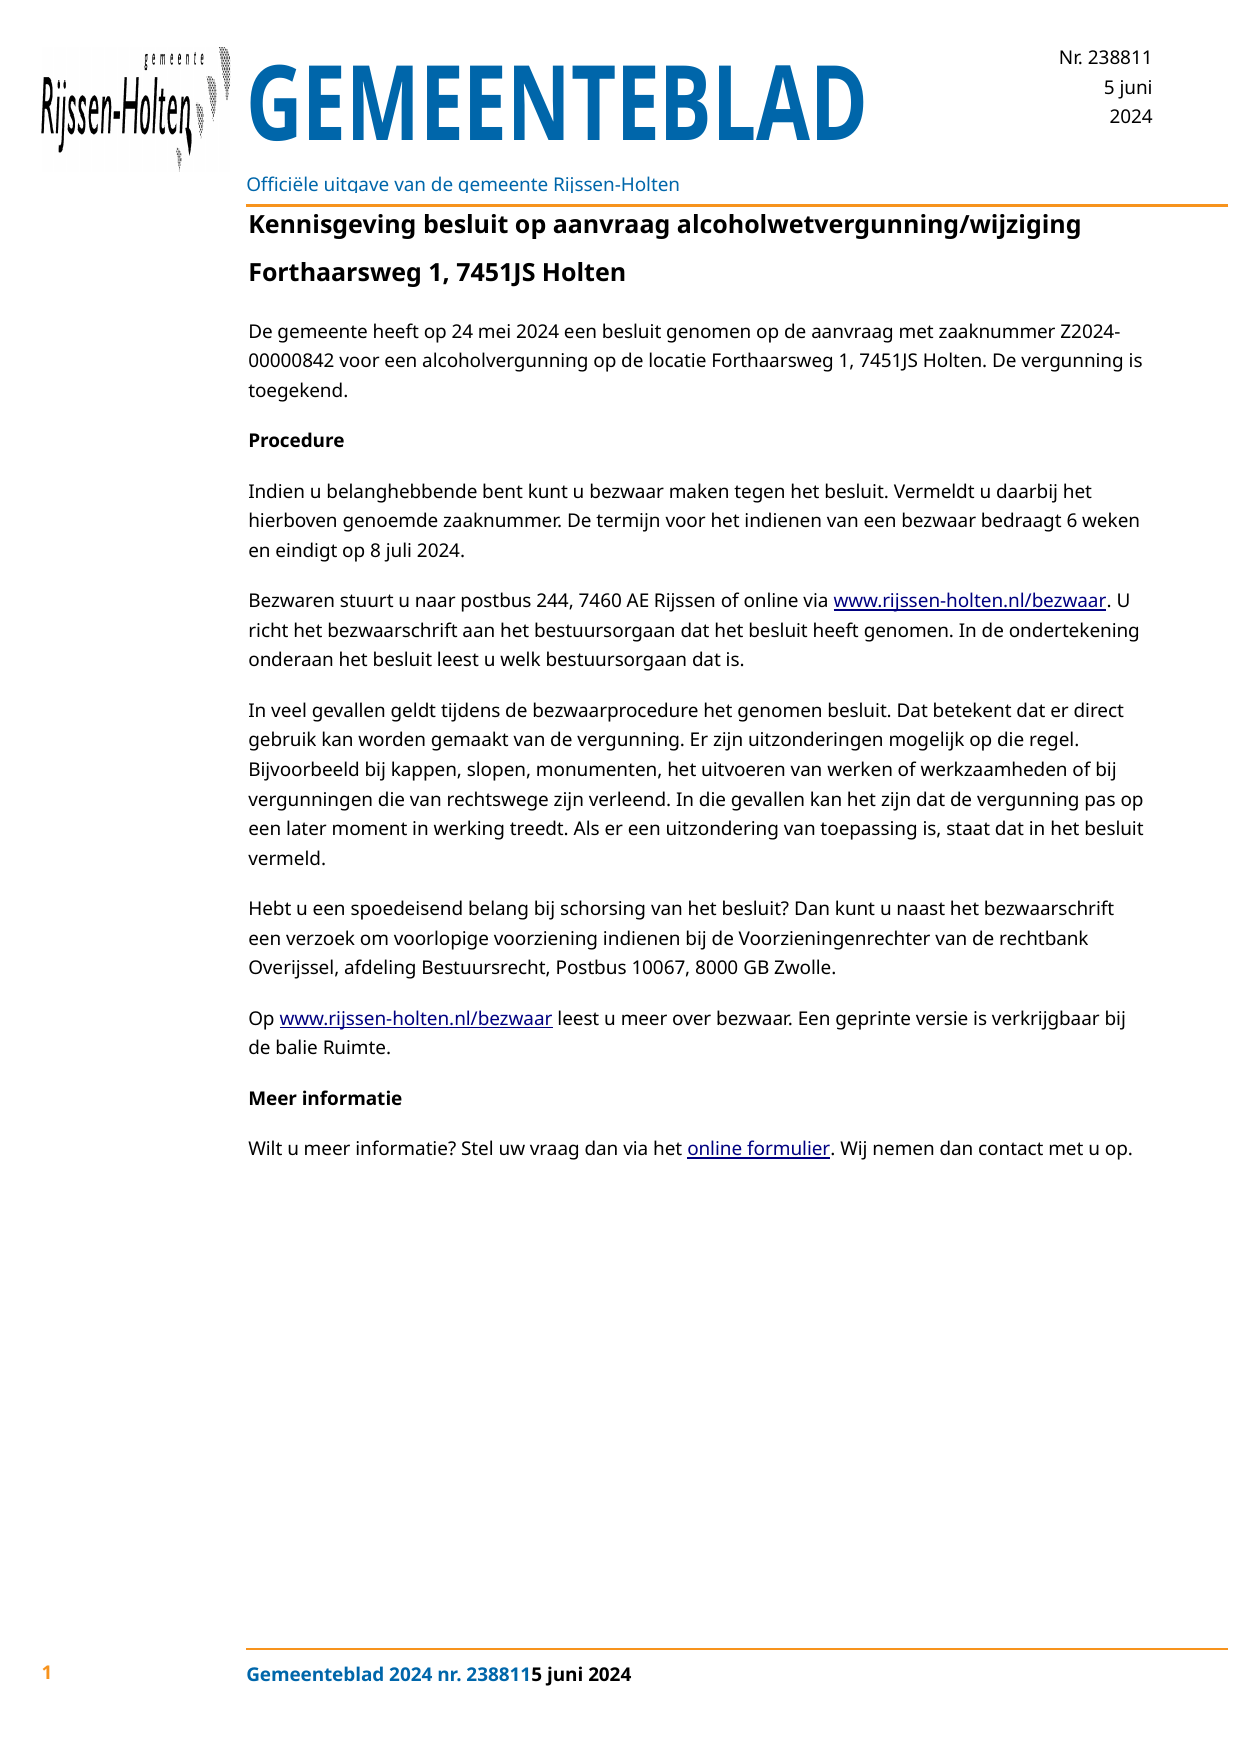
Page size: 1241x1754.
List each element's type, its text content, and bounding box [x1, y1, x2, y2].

text Meer informatie [248, 1085, 1152, 1111]
text In veel gevallen geldt tijdens de bezwaarprocedure het genomen besluit. Dat betekent dat er direct gebruik kan worden gemaakt van de vergunning. Er zijn uitzonderingen mogelijk op die regel. Bijvoorbeeld bij kappen, slopen, monumenten, het uitvoeren van werken of werkzaamheden of bij vergunningen die van rechtswege zijn verleend. In die gevallen kan het zijn dat de vergunning pas op een later moment in werking treedt. Als er een uitzondering van toepassing is, staat dat in het besluit vermeld. [248, 697, 1152, 871]
text Wilt u meer informatie? Stel uw vraag dan via het online formulier. Wij nemen dan contact met u op. [248, 1135, 1152, 1161]
text Bezwaren stuurt u naar postbus 244, 7460 AE Rijssen of online via www.rijssen-holten.nl/bezwaar. U richt het bezwaarschrift aan het bestuursorgaan dat het besluit heeft genomen. In de ondertekening onderaan het besluit leest u welk bestuursorgaan dat is. [248, 587, 1152, 672]
picture [41, 47, 231, 172]
text Procedure [248, 427, 1152, 453]
text De gemeente heeft op 24 mei 2024 een besluit genomen op de aanvraag met zaaknummer Z2024-00000842 voor een alcoholvergunning op de locatie Forthaarsweg 1, 7451JS Holten. De vergunning is toegekend. [248, 318, 1152, 403]
text Hebt u een spoedeisend belang bij schorsing van het besluit? Dan kunt u naast het bezwaarschrift een verzoek om voorlopige voorziening indienen bij de Voorzieningenrechter van de rechtbank Overijssel, afdeling Bestuursrecht, Postbus 10067, 8000 GB Zwolle. [248, 895, 1152, 980]
text Op www.rijssen-holten.nl/bezwaar leest u meer over bezwaar. Een geprinte versie is verkrijgbaar bij de balie Ruimte. [248, 1005, 1152, 1060]
text Indien u belanghebbende bent kunt u bezwaar maken tegen het besluit. Vermeldt u daarbij het hierboven genoemde zaaknummer. De termijn voor het indienen van een bezwaar bedraagt 6 weken en eindigt op 8 juli 2024. [248, 478, 1152, 563]
text Kennisgeving besluit op aanvraag alcoholwetvergunning/wijziging Forthaarsweg 1, 7451JS Holten [248, 207, 1152, 288]
